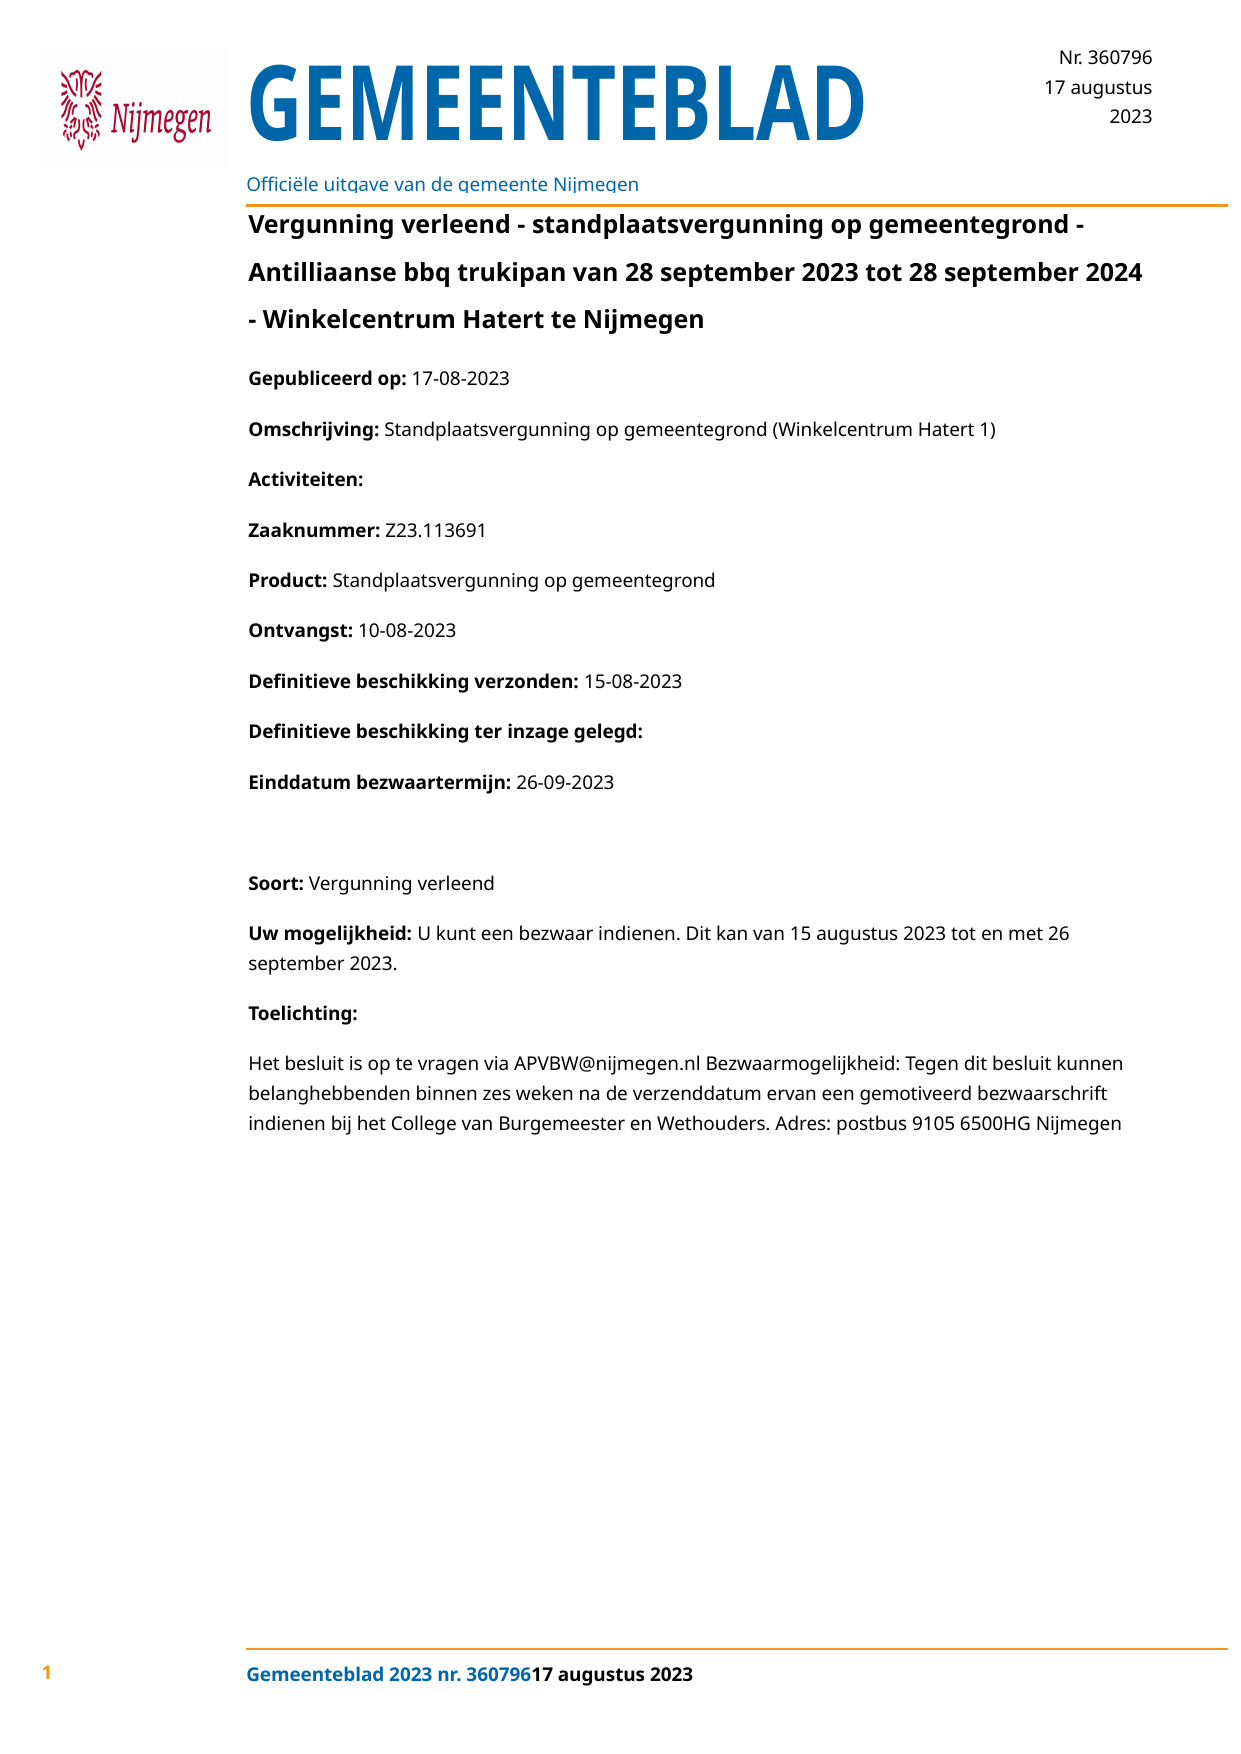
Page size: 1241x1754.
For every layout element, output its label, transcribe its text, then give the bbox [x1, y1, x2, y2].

text Soort: Vergunning verleend [248, 870, 1152, 895]
text Definitieve beschikking verzonden: 15-08-2023 [248, 668, 1152, 694]
text Einddatum bezwaartermijn: 26-09-2023 [248, 769, 1152, 794]
text Product: Standplaatsvergunning op gemeentegrond [248, 567, 1152, 593]
text Activiteiten: [248, 466, 1152, 492]
text Gepubliceerd op: 17-08-2023 [248, 366, 1152, 391]
text Ontvangst: 10-08-2023 [248, 618, 1152, 643]
text Vergunning verleend - standplaatsvergunning op gemeentegrond - Antilliaanse bbq trukipan van 28 september 2023 tot 28 september 2024 - Winkelcentrum Hatert te Nijmegen [248, 207, 1152, 336]
text Omschrijving: Standplaatsvergunning op gemeentegrond (Winkelcentrum Hatert 1) [248, 416, 1152, 442]
text Het besluit is op te vragen via APVBW@nijmegen.nl Bezwaarmogelijkheid: Tegen dit besluit kunnen belanghebbenden binnen zes weken na de verzenddatum ervan een gemotiveerd bezwaarschrift indienen bij het College van Burgemeester en Wethouders. Adres: postbus 9105 6500HG Nijmegen [248, 1051, 1152, 1135]
picture [41, 47, 231, 172]
text Uw mogelijkheid: U kunt een bezwaar indienen. Dit kan van 15 augustus 2023 tot en met 26 september 2023. [248, 920, 1152, 975]
text Toelichting: [248, 1000, 1152, 1026]
text Zaaknummer: Z23.113691 [248, 517, 1152, 542]
text Definitieve beschikking ter inzage gelegd: [248, 718, 1152, 744]
